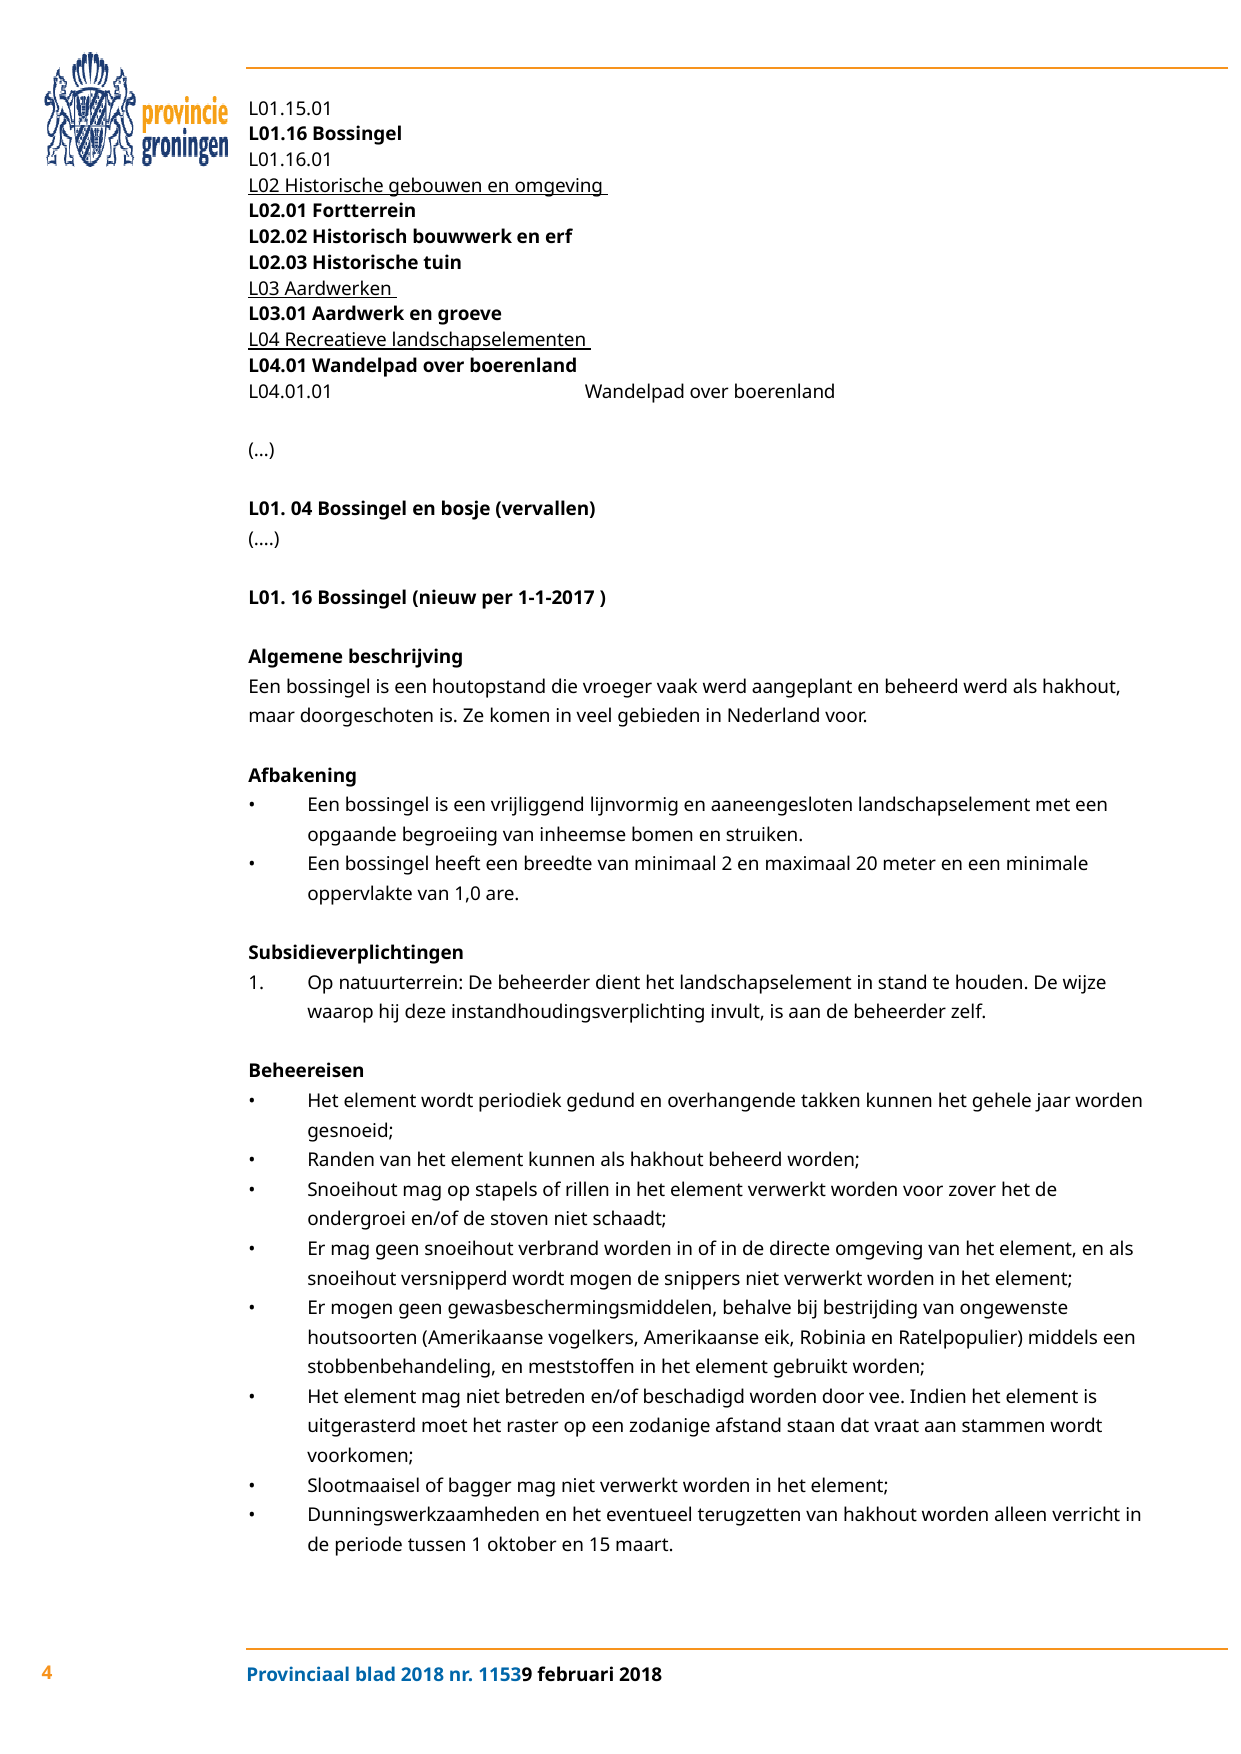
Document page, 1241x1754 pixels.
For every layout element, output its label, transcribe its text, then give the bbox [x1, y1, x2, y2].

text Algemene beschrijving [248, 643, 1152, 669]
table_cell L02.02 Historisch bouwwerk en erf [248, 224, 1152, 249]
text L01. 16 Bossingel (nieuw per 1-1-2017 ) [248, 584, 1152, 610]
list Het element wordt periodiek gedund en overhangende takken kunnen het gehele jaar worden gesnoeid; [248, 1087, 1152, 1142]
text (…) [248, 436, 1152, 462]
text Beheereisen [248, 1058, 1152, 1083]
list Een bossingel is een vrijliggend lijnvormig en aaneengesloten landschapselement met een opgaande begroeiing van inheemse bomen en struiken. [248, 791, 1152, 847]
table_cell L01.16 Bossingel [248, 121, 1152, 146]
text L01. 04 Bossingel en bosje (vervallen) [248, 496, 1152, 521]
table_cell L04.01.01 [248, 378, 584, 403]
table_cell Wandelpad over boerenland [585, 378, 1152, 403]
table_cell L04.01 Wandelpad over boerenland [248, 352, 1152, 378]
list Dunningswerkzaamheden en het eventueel terugzetten van hakhout worden alleen verricht in de periode tussen 1 oktober en 15 maart. [248, 1501, 1152, 1557]
table_cell L02.01 Fortterrein [248, 198, 1152, 223]
list Randen van het element kunnen als hakhout beheerd worden; [248, 1146, 1152, 1172]
table_cell L02 Historische gebouwen en omgeving [248, 172, 1152, 198]
list Op natuurterrein: De beheerder dient het landschapselement in stand te houden. De wijze waarop hij deze instandhoudingsverplichting invult, is aan de beheerder zelf. [248, 969, 1152, 1024]
text (….) [248, 525, 1152, 551]
list Er mag geen snoeihout verbrand worden in of in de directe omgeving van het element, en als snoeihout versnipperd wordt mogen de snippers niet verwerkt worden in het element; [248, 1235, 1152, 1290]
text Een bossingel is een houtopstand die vroeger vaak werd aangeplant en beheerd werd als hakhout, maar doorgeschoten is. Ze komen in veel gebieden in Nederland voor. [248, 673, 1152, 728]
table_cell [585, 146, 1152, 172]
table_cell L01.16.01 [248, 146, 584, 172]
picture [41, 47, 231, 172]
text Afbakening [248, 762, 1152, 787]
list Het element mag niet betreden en/of beschadigd worden door vee. Indien het element is uitgerasterd moet het raster op een zodanige afstand staan dat vraat aan stammen wordt voorkomen; [248, 1383, 1152, 1468]
table_cell L03 Aardwerken [248, 275, 1152, 301]
table_cell L01.15.01 [248, 95, 584, 121]
table_cell [585, 95, 1152, 121]
list Een bossingel heeft een breedte van minimaal 2 en maximaal 20 meter en een minimale oppervlakte van 1,0 are. [248, 851, 1152, 906]
list Snoeihout mag op stapels of rillen in het element verwerkt worden voor zover het de ondergroei en/of de stoven niet schaadt; [248, 1176, 1152, 1231]
list Er mogen geen gewasbeschermingsmiddelen, behalve bij bestrijding van ongewenste houtsoorten (Amerikaanse vogelkers, Amerikaanse eik, Robinia en Ratelpopulier) middels een stobbenbehandeling, en meststoffen in het element gebruikt worden; [248, 1294, 1152, 1379]
table_cell L03.01 Aardwerk en groeve [248, 301, 1152, 326]
list Slootmaaisel of bagger mag niet verwerkt worden in het element; [248, 1472, 1152, 1497]
table_cell L02.03 Historische tuin [248, 249, 1152, 275]
text Subsidieverplichtingen [248, 939, 1152, 965]
table_cell L04 Recreatieve landschapselementen [248, 326, 1152, 352]
